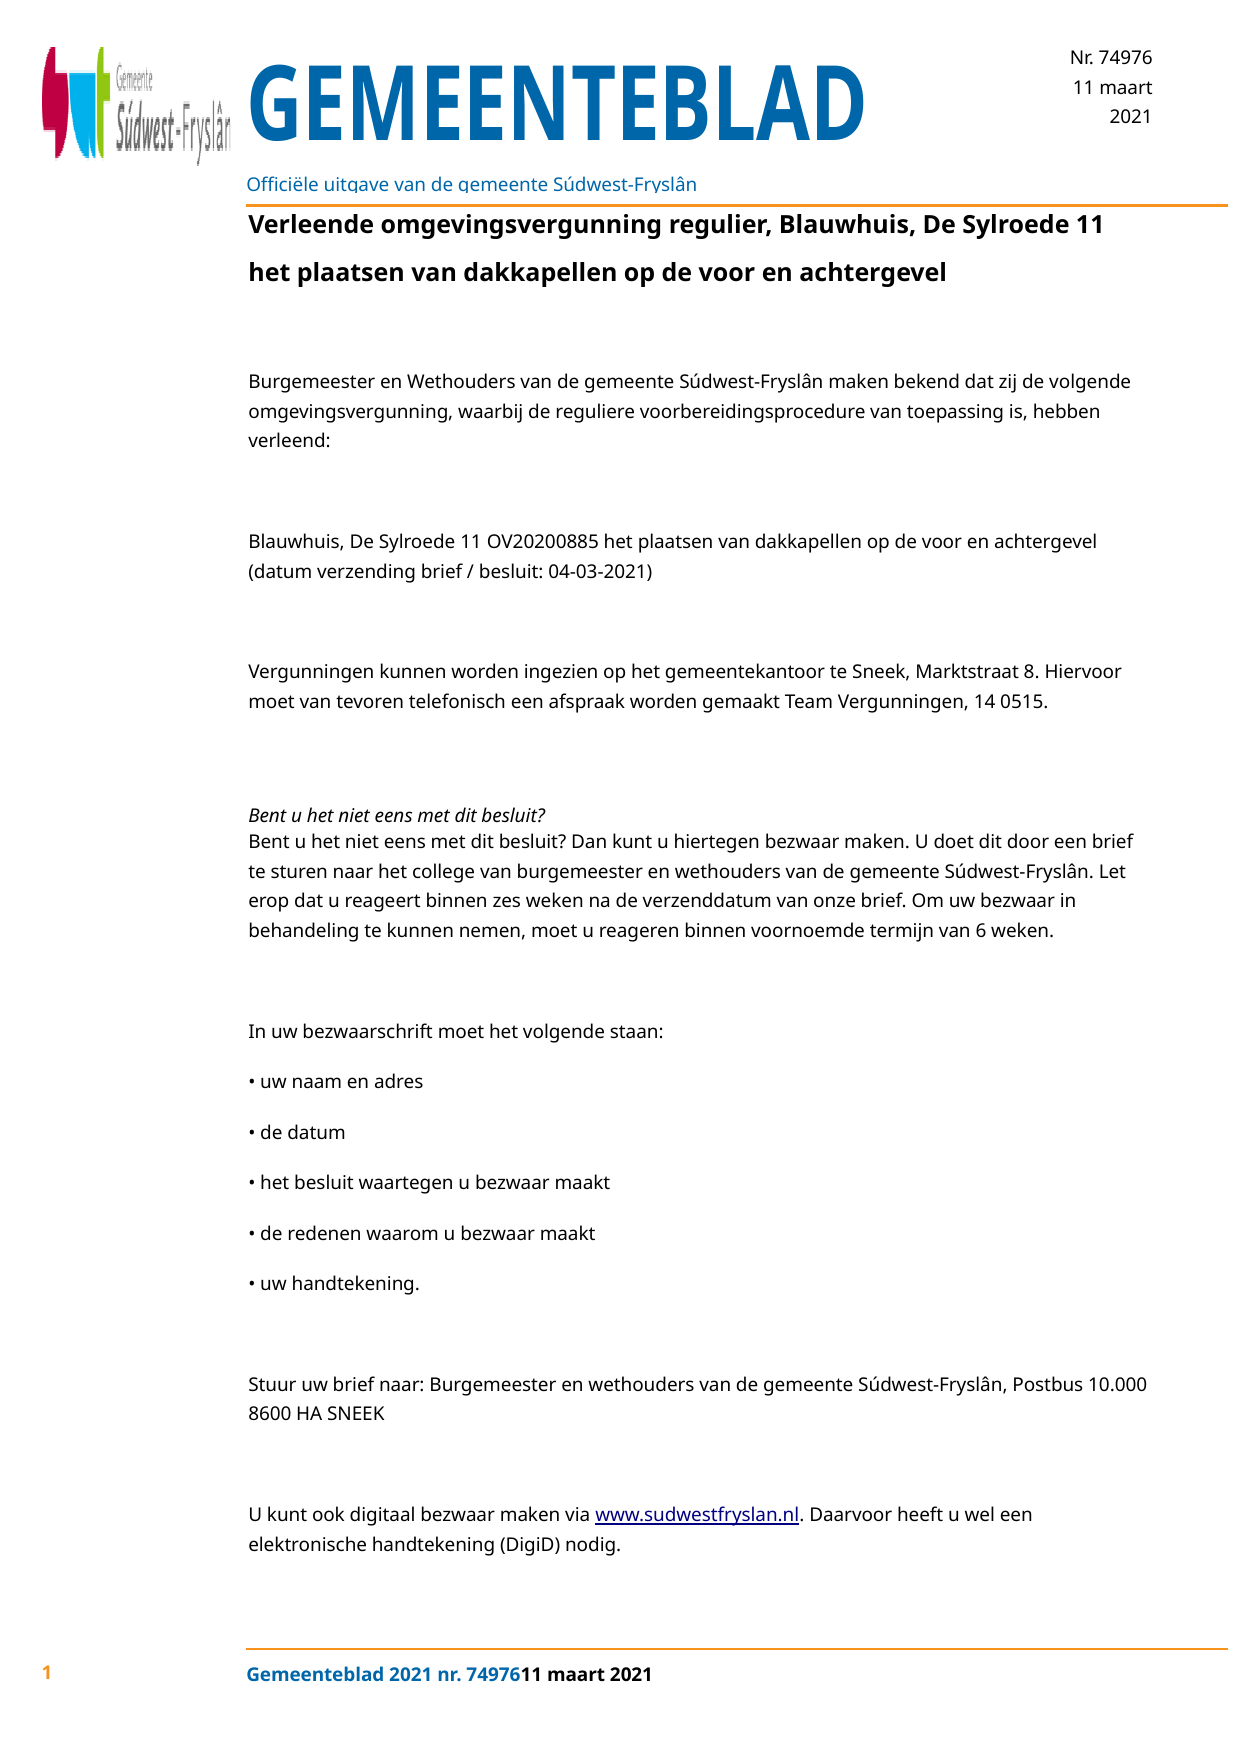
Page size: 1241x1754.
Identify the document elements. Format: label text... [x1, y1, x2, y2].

text In uw bezwaarschrift moet het volgende staan: [248, 1018, 1152, 1044]
text Blauwhuis, De Sylroede 11 OV20200885 het plaatsen van dakkapellen op de voor en achtergevel (datum verzending brief / besluit: 04-03-2021) [248, 528, 1152, 584]
text Burgemeester en Wethouders van de gemeente Súdwest-Fryslân maken bekend dat zij de volgende omgevingsvergunning, waarbij de reguliere voorbereidingsprocedure van toepassing is, hebben verleend: [248, 368, 1152, 453]
text U kunt ook digitaal bezwaar maken via www.sudwestfryslan.nl. Daarvoor heeft u wel een elektronische handtekening (DigiD) nodig. [248, 1501, 1152, 1557]
text • uw naam en adres [248, 1068, 1152, 1094]
text • het besluit waartegen u bezwaar maakt [248, 1169, 1152, 1195]
text Stuur uw brief naar: Burgemeester en wethouders van de gemeente Súdwest-Fryslân, Postbus 10.000 8600 HA SNEEK [248, 1371, 1152, 1426]
text Verleende omgevingsvergunning regulier, Blauwhuis, De Sylroede 11 het plaatsen van dakkapellen op de voor en achtergevel [248, 207, 1152, 288]
text Vergunningen kunnen worden ingezien op het gemeentekantoor te Sneek, Marktstraat 8. Hiervoor moet van tevoren telefonisch een afspraak worden gemaakt Team Vergunningen, 14 0515. [248, 659, 1152, 714]
text • de redenen waarom u bezwaar maakt [248, 1220, 1152, 1245]
text • de datum [248, 1119, 1152, 1144]
picture [41, 47, 231, 172]
text Bent u het niet eens met dit besluit? Dan kunt u hiertegen bezwaar maken. U doet dit door een brief te sturen naar het college van burgemeester en wethouders van de gemeente Súdwest-Fryslân. Let erop dat u reageert binnen zes weken na de verzenddatum van onze brief. Om uw bezwaar in behandeling te kunnen nemen, moet u reageren binnen voornoemde termijn van 6 weken. [248, 828, 1152, 943]
text • uw handtekening. [248, 1270, 1152, 1296]
text Bent u het niet eens met dit besluit? [248, 803, 1152, 828]
